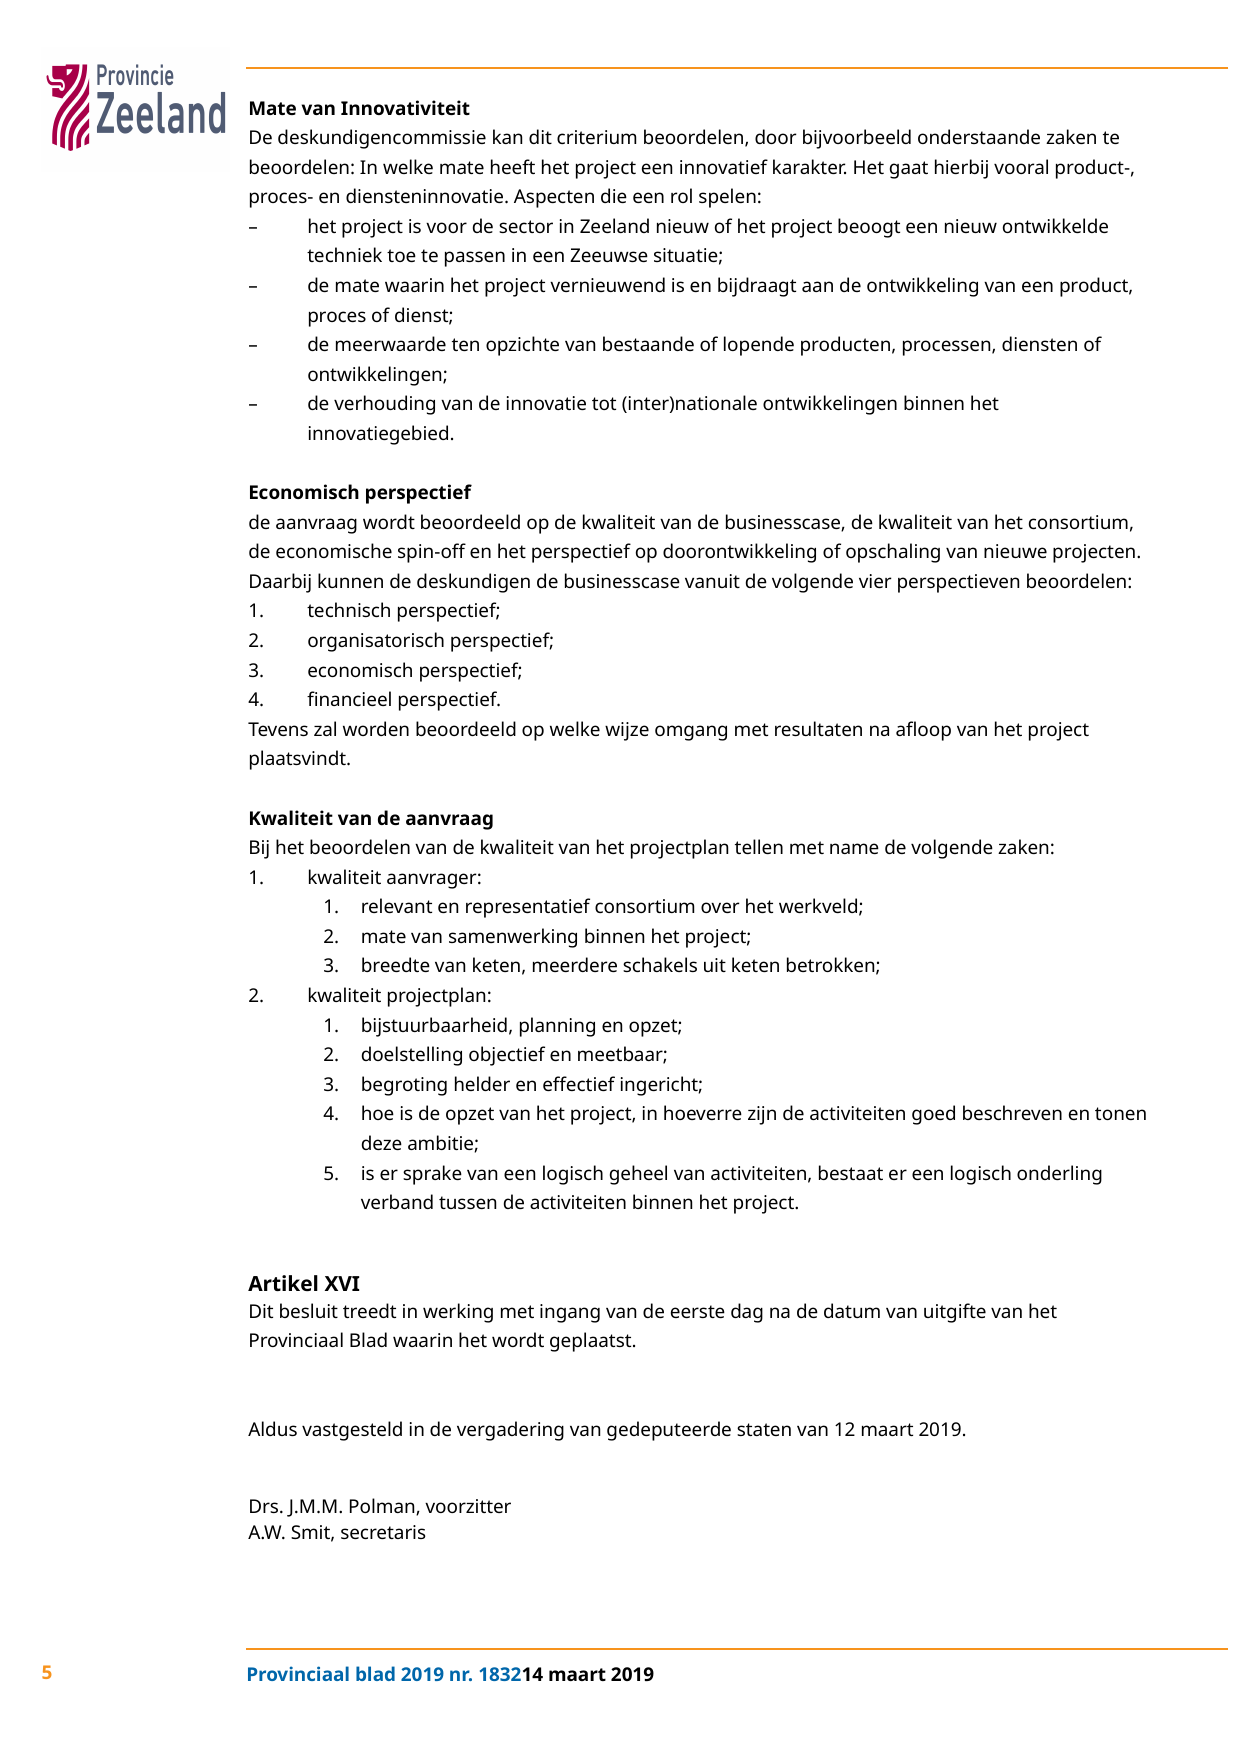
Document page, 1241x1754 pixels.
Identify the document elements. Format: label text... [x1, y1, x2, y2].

list begroting helder en effectief ingericht; [323, 1071, 1152, 1097]
list de verhouding van de innovatie tot (inter)nationale ontwikkelingen binnen het innovatiegebied. [248, 391, 1152, 446]
list hoe is de opzet van het project, in hoeverre zijn de activiteiten goed beschreven en tonen deze ambitie; [323, 1101, 1152, 1156]
list financieel perspectief. [248, 686, 1152, 712]
list breedte van keten, meerdere schakels uit keten betrokken; [323, 953, 1152, 978]
list mate van samenwerking binnen het project; [323, 923, 1152, 949]
text A.W. Smit, secretaris [248, 1519, 1152, 1545]
list kwaliteit projectplan: [248, 982, 1152, 1008]
list bijstuurbaarheid, planning en opzet; [323, 1012, 1152, 1038]
text Artikel XVI [248, 1269, 1152, 1298]
picture [41, 47, 231, 172]
text Aldus vastgesteld in de vergadering van gedeputeerde staten van 12 maart 2019. [248, 1416, 1152, 1442]
list economisch perspectief; [248, 657, 1152, 683]
list is er sprake van een logisch geheel van activiteiten, bestaat er een logisch onderling verband tussen de activiteiten binnen het project. [323, 1160, 1152, 1215]
list organisatorisch perspectief; [248, 627, 1152, 653]
list het project is voor de sector in Zeeland nieuw of het project beoogt een nieuw ontwikkelde techniek toe te passen in een Zeeuwse situatie; [248, 213, 1152, 268]
text de aanvraag wordt beoordeeld op de kwaliteit van de businesscase, de kwaliteit van het consortium, de economische spin-off en het perspectief op doorontwikkeling of opschaling van nieuwe projecten. Daarbij kunnen de deskundigen de businesscase vanuit de volgende vier perspectieven beoordelen: [248, 509, 1152, 594]
text Kwaliteit van de aanvraag [248, 805, 1152, 831]
text Tevens zal worden beoordeeld op welke wijze omgang met resultaten na afloop van het project plaatsvindt. [248, 716, 1152, 771]
list doelstelling objectief en meetbaar; [323, 1041, 1152, 1067]
text Drs. J.M.M. Polman, voorzitter [248, 1493, 1152, 1519]
list kwaliteit aanvrager: [248, 864, 1152, 890]
list de meerwaarde ten opzichte van bestaande of lopende producten, processen, diensten of ontwikkelingen; [248, 331, 1152, 387]
text Dit besluit treedt in werking met ingang van de eerste dag na de datum van uitgifte van het Provinciaal Blad waarin het wordt geplaatst. [248, 1298, 1152, 1353]
list de mate waarin het project vernieuwend is en bijdraagt aan de ontwikkeling van een product, proces of dienst; [248, 272, 1152, 328]
list technisch perspectief; [248, 598, 1152, 623]
list relevant en representatief consortium over het werkveld; [323, 893, 1152, 919]
text Mate van Innovativiteit [248, 95, 1152, 121]
text De deskundigencommissie kan dit criterium beoordelen, door bijvoorbeeld onderstaande zaken te beoordelen: In welke mate heeft het project een innovatief karakter. Het gaat hierbij vooral product-, proces- en diensteninnovatie. Aspecten die een rol spelen: [248, 124, 1152, 209]
text Bij het beoordelen van de kwaliteit van het projectplan tellen met name de volgende zaken: [248, 834, 1152, 860]
text Economisch perspectief [248, 479, 1152, 505]
